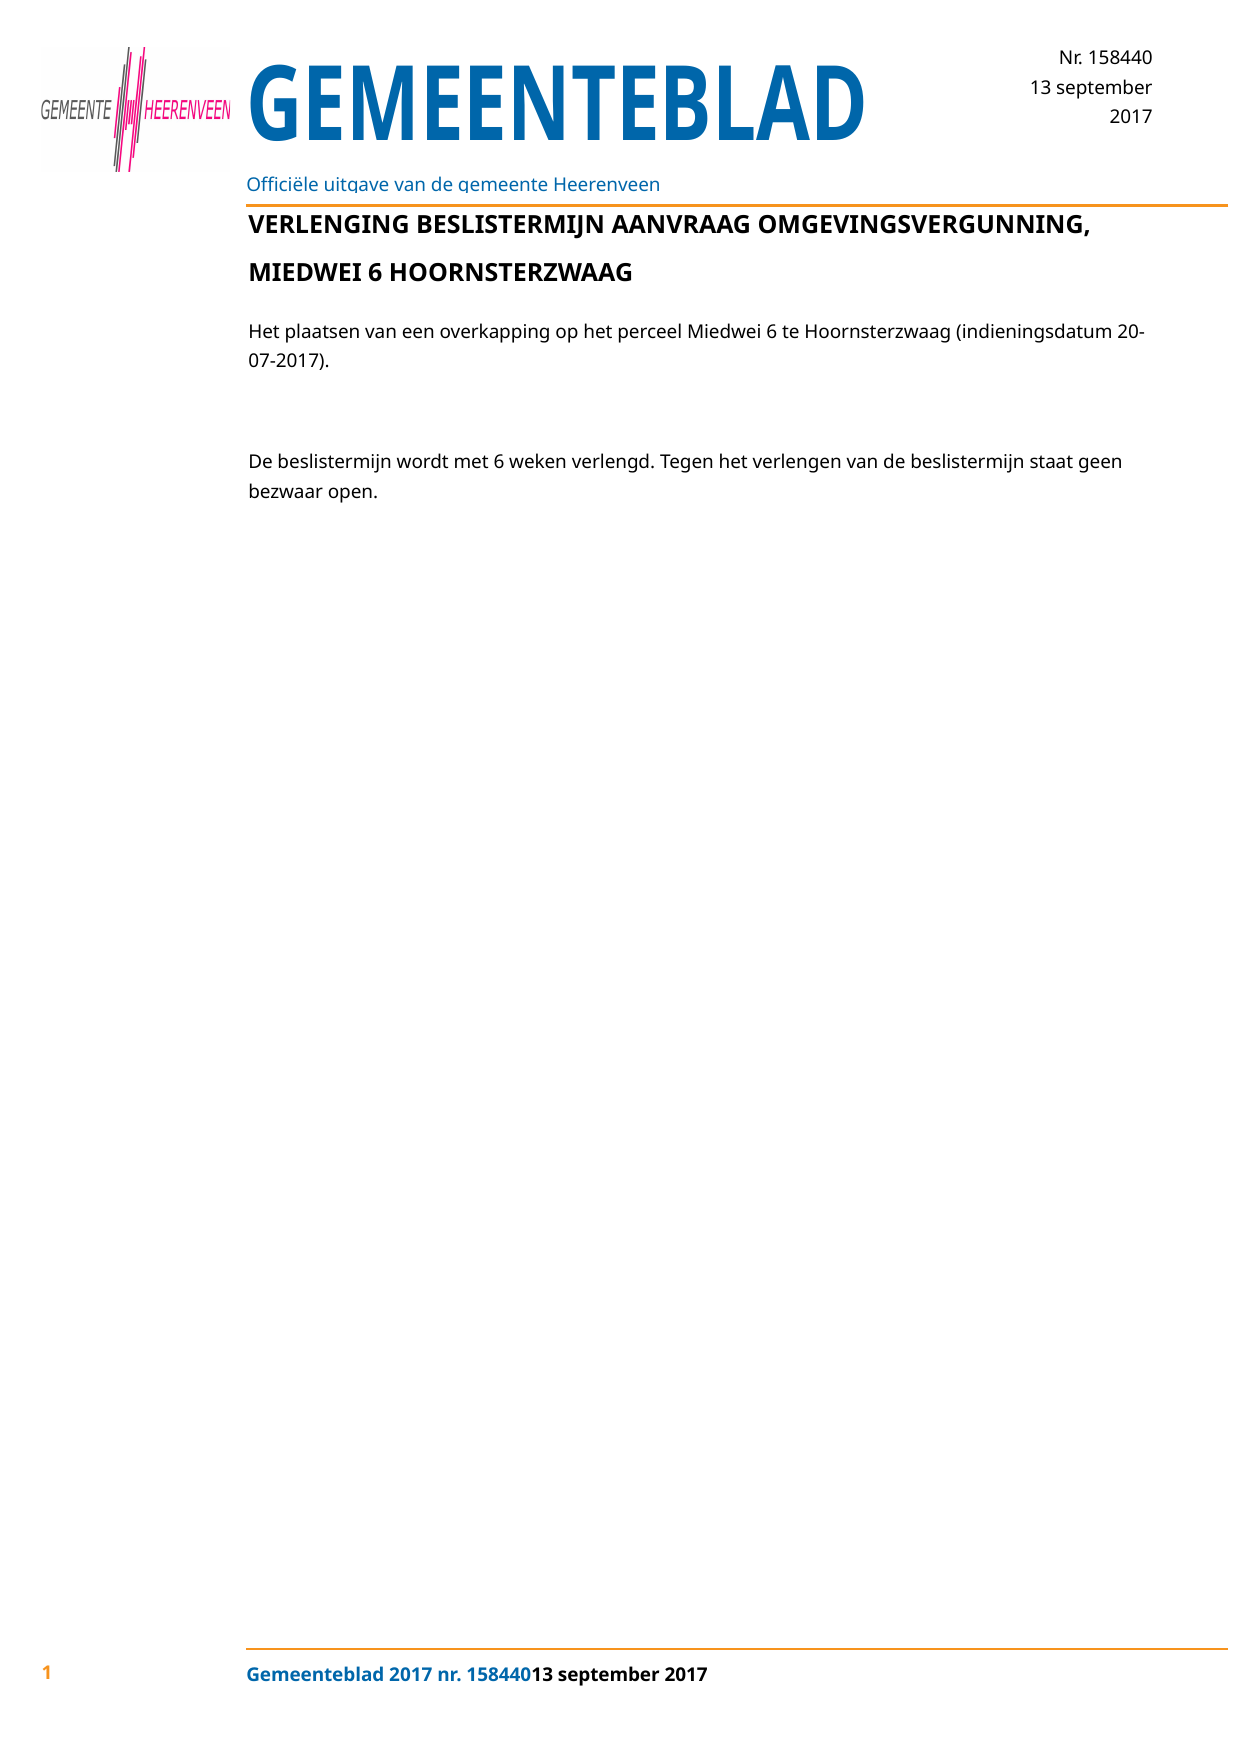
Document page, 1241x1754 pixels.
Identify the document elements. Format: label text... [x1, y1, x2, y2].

text VERLENGING BESLISTERMIJN AANVRAAG OMGEVINGSVERGUNNING, MIEDWEI 6 HOORNSTERZWAAG [248, 207, 1152, 288]
text Het plaatsen van een overkapping op het perceel Miedwei 6 te Hoornsterzwaag (indieningsdatum 20-07-2017). [248, 318, 1152, 373]
text De beslistermijn wordt met 6 weken verlengd. Tegen het verlengen van de beslistermijn staat geen bezwaar open. [248, 448, 1152, 504]
picture [41, 47, 231, 172]
